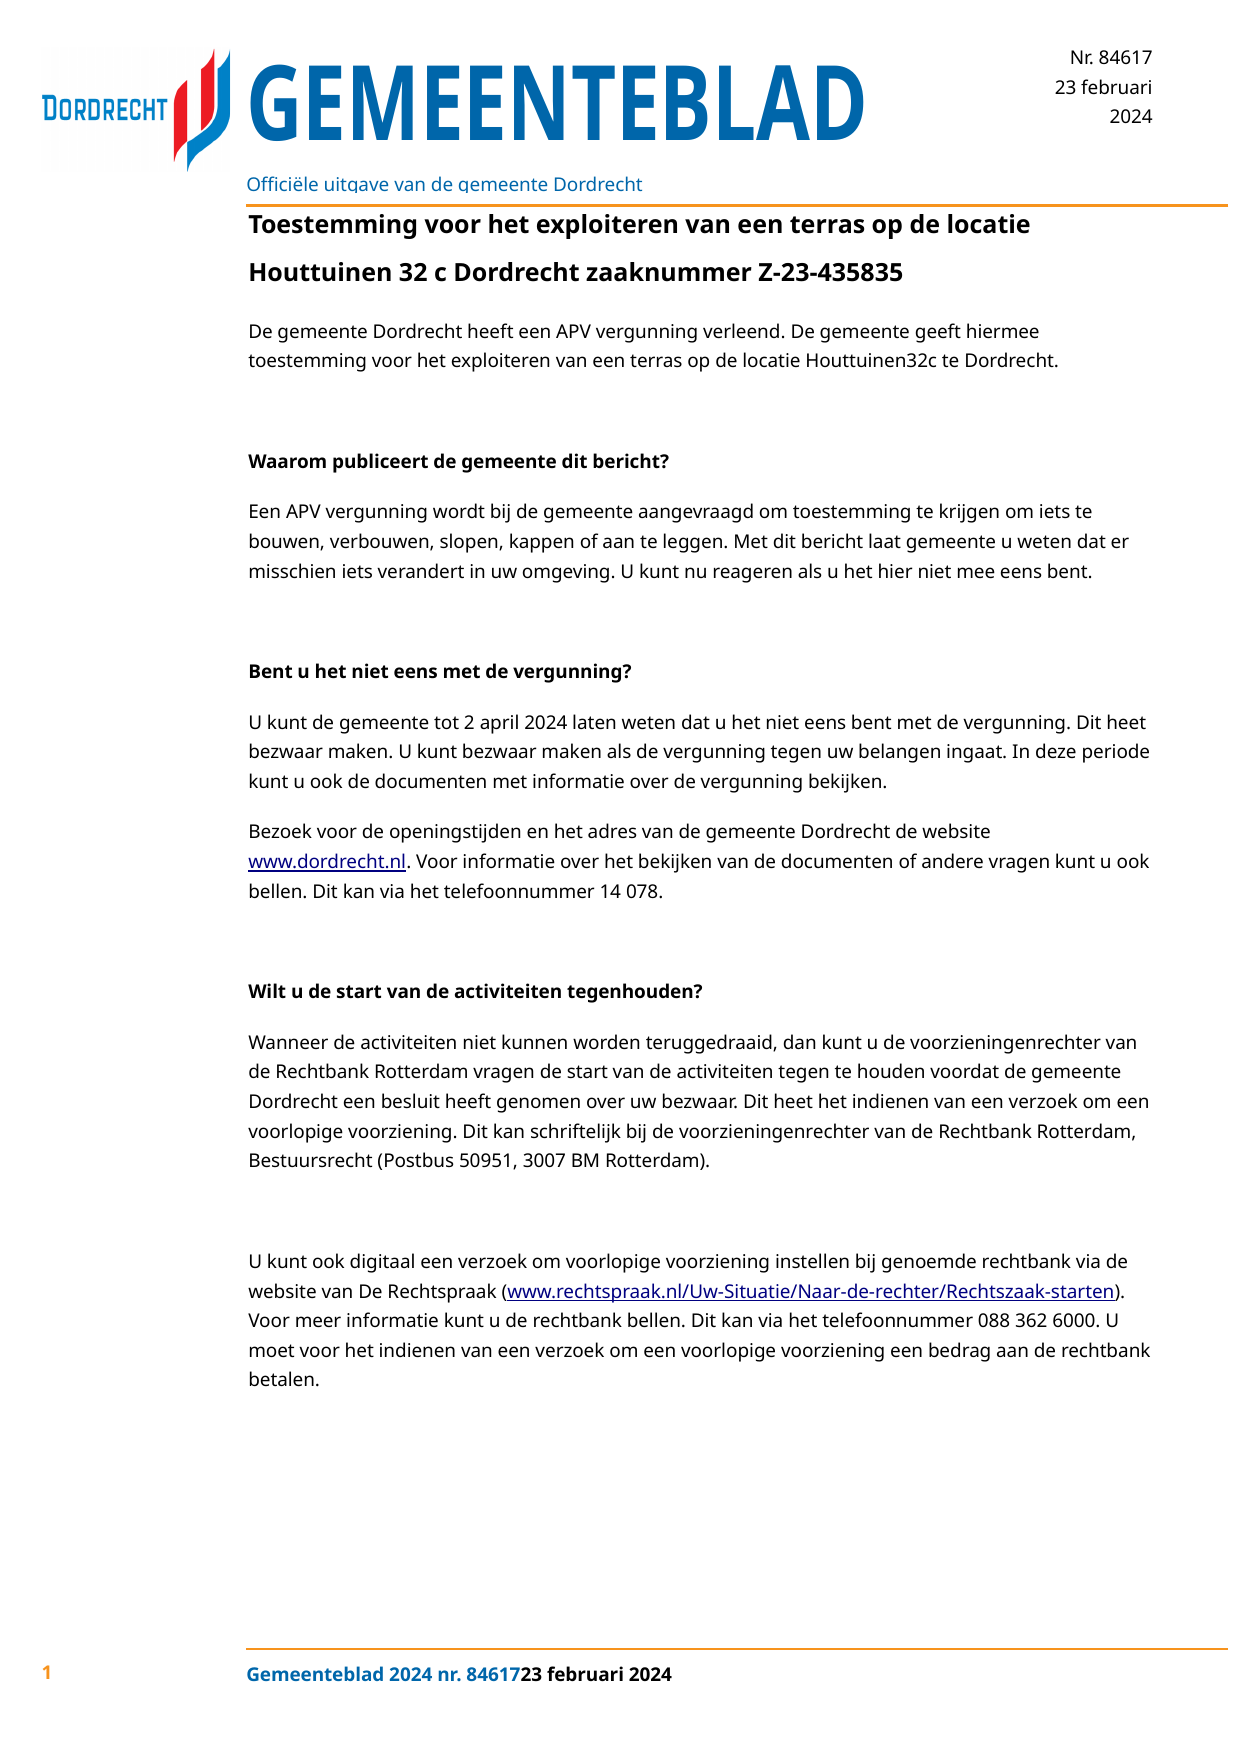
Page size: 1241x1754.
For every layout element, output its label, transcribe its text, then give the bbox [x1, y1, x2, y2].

text U kunt de gemeente tot 2 april 2024 laten weten dat u het niet eens bent met de vergunning. Dit heet bezwaar maken. U kunt bezwaar maken als de vergunning tegen uw belangen ingaat. In deze periode kunt u ook de documenten met informatie over de vergunning bekijken. [248, 709, 1152, 794]
text U kunt ook digitaal een verzoek om voorlopige voorziening instellen bij genoemde rechtbank via de website van De Rechtspraak (www.rechtspraak.nl/Uw-Situatie/Naar-de-rechter/Rechtszaak-starten). Voor meer informatie kunt u de rechtbank bellen. Dit kan via het telefoonnummer 088 362 6000. U moet voor het indienen van een verzoek om een voorlopige voorziening een bedrag aan de rechtbank betalen. [248, 1248, 1152, 1392]
text Bezoek voor de openingstijden en het adres van de gemeente Dordrecht de website www.dordrecht.nl. Voor informatie over het bekijken van de documenten of andere vragen kunt u ook bellen. Dit kan via het telefoonnummer 14 078. [248, 819, 1152, 904]
text Bent u het niet eens met de vergunning? [248, 659, 1152, 684]
text Waarom publiceert de gemeente dit bericht? [248, 448, 1152, 474]
text Toestemming voor het exploiteren van een terras op de locatie Houttuinen 32 c Dordrecht zaaknummer Z-23-435835 [248, 207, 1152, 288]
text Wilt u de start van de activiteiten tegenhouden? [248, 979, 1152, 1004]
text De gemeente Dordrecht heeft een APV vergunning verleend. De gemeente geeft hiermee toestemming voor het exploiteren van een terras op de locatie Houttuinen32c te Dordrecht. [248, 318, 1152, 373]
text Een APV vergunning wordt bij de gemeente aangevraagd om toestemming te krijgen om iets te bouwen, verbouwen, slopen, kappen of aan te leggen. Met dit bericht laat gemeente u weten dat er misschien iets verandert in uw omgeving. U kunt nu reageren als u het hier niet mee eens bent. [248, 499, 1152, 584]
text Wanneer de activiteiten niet kunnen worden teruggedraaid, dan kunt u de voorzieningenrechter van de Rechtbank Rotterdam vragen de start van de activiteiten tegen te houden voordat de gemeente Dordrecht een besluit heeft genomen over uw bezwaar. Dit heet het indienen van een verzoek om een voorlopige voorziening. Dit kan schriftelijk bij de voorzieningenrechter van de Rechtbank Rotterdam, Bestuursrecht (Postbus 50951, 3007 BM Rotterdam). [248, 1029, 1152, 1173]
picture [41, 47, 231, 172]
